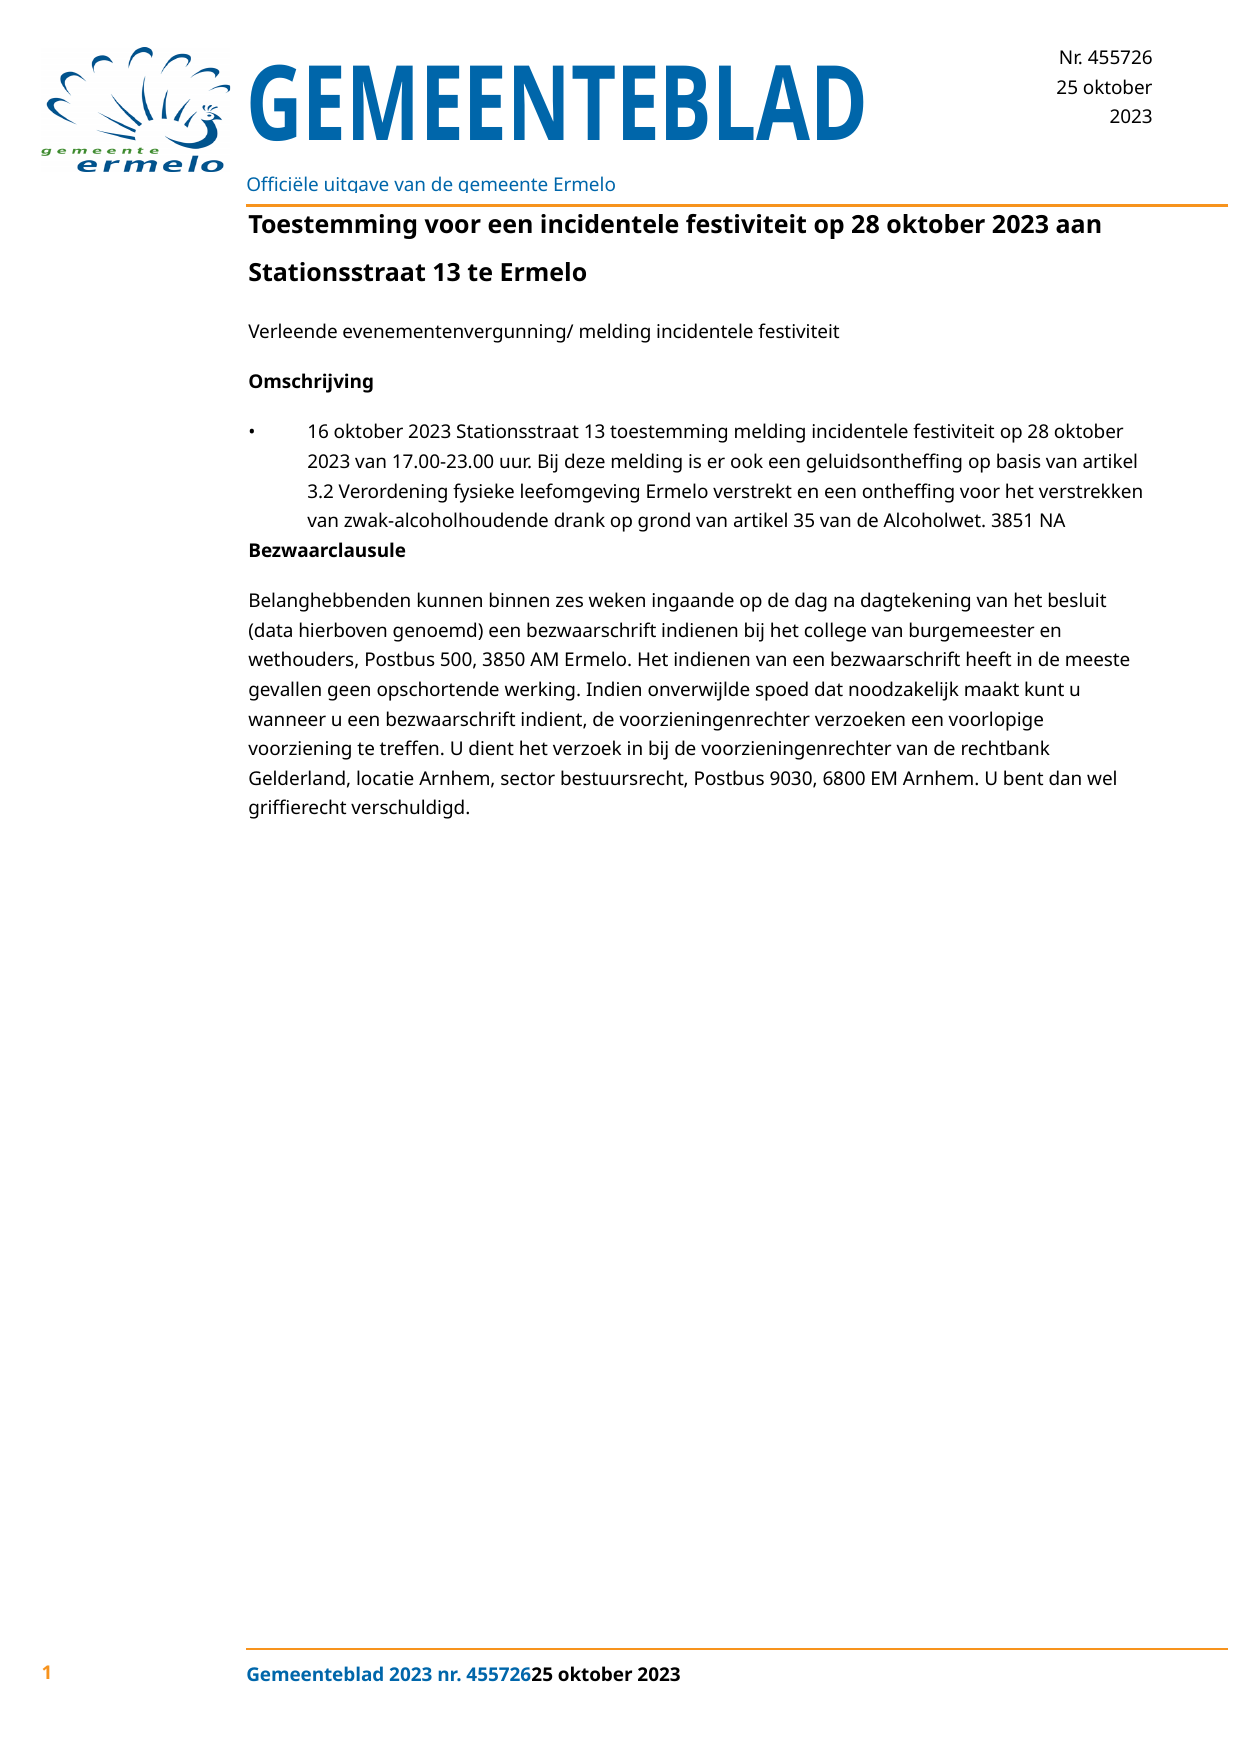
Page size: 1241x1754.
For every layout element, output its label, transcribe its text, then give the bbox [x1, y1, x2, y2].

text Bezwaarclausule [248, 537, 1152, 563]
text Omschrijving [248, 368, 1152, 394]
text Toestemming voor een incidentele festiviteit op 28 oktober 2023 aan Stationsstraat 13 te Ermelo [248, 207, 1152, 288]
text Verleende evenementenvergunning/ melding incidentele festiviteit [248, 318, 1152, 344]
text Belanghebbenden kunnen binnen zes weken ingaande op de dag na dagtekening van het besluit (data hierboven genoemd) een bezwaarschrift indienen bij het college van burgemeester en wethouders, Postbus 500, 3850 AM Ermelo. Het indienen van een bezwaarschrift heeft in de meeste gevallen geen opschortende werking. Indien onverwijlde spoed dat noodzakelijk maakt kunt u wanneer u een bezwaarschrift indient, de voorzieningenrechter verzoeken een voorlopige voorziening te treffen. U dient het verzoek in bij de voorzieningenrechter van de rechtbank Gelderland, locatie Arnhem, sector bestuursrecht, Postbus 9030, 6800 EM Arnhem. U bent dan wel griffierecht verschuldigd. [248, 587, 1152, 820]
picture [41, 47, 231, 172]
list 16 oktober 2023 Stationsstraat 13 toestemming melding incidentele festiviteit op 28 oktober 2023 van 17.00-23.00 uur. Bij deze melding is er ook een geluidsontheffing op basis van artikel 3.2 Verordening fysieke leefomgeving Ermelo verstrekt en een ontheffing voor het verstrekken van zwak-alcoholhoudende drank op grond van artikel 35 van de Alcoholwet. 3851 NA [248, 419, 1152, 533]
